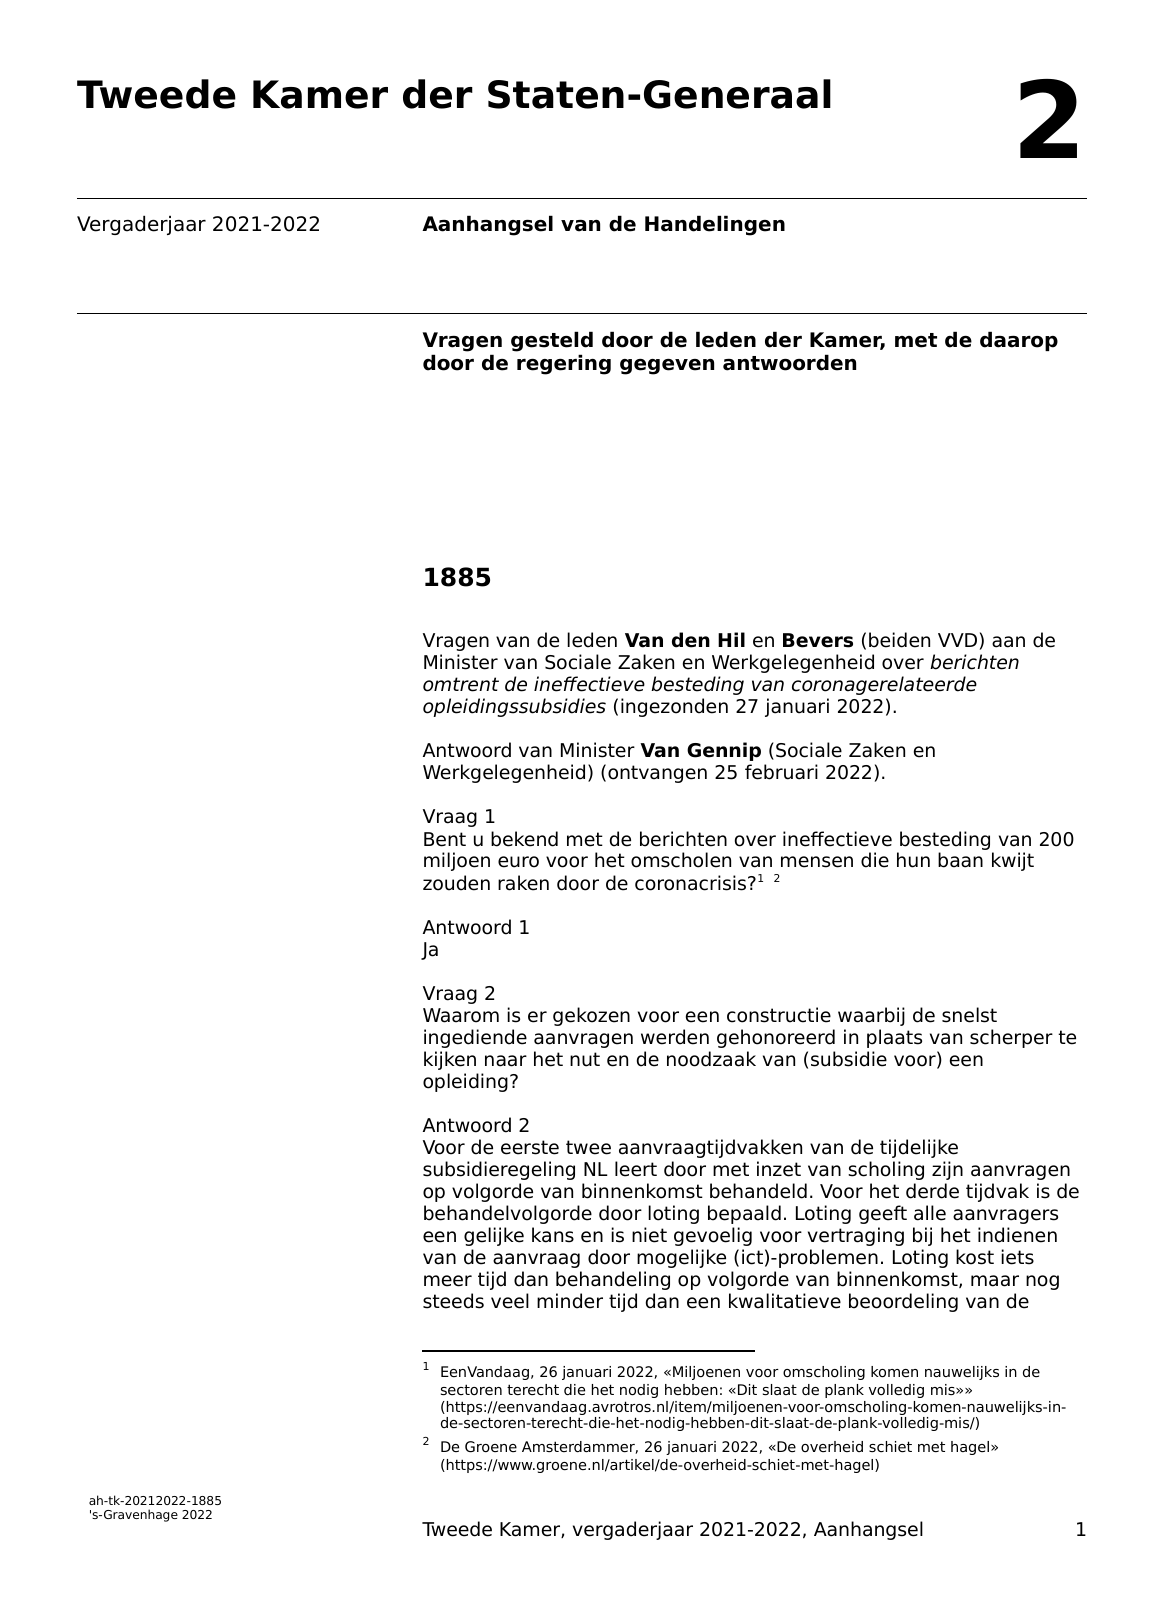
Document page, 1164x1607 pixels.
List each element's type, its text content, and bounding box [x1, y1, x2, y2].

text Ja [422, 938, 1087, 961]
text EenVandaag, 26 januari 2022, «Miljoenen voor omscholing komen nauwelijks in de sectoren terecht die het nodig hebben: «Dit slaat de plank volledig mis»» (https://eenvandaag.avrotros.nl/item/miljoenen-voor-omscholing-komen-nauwelijks-in-de-sectoren-terecht-die-het-nodig-hebben-dit-slaat-de-plank-volledig-mis/) [422, 1360, 1087, 1432]
text Bent u bekend met de berichten over ineffectieve besteding van 200 miljoen euro voor het omscholen van mensen die hun baan kwijt zouden raken door de coronacrisis? [422, 828, 1087, 894]
text ah-tk-20212022-1885 [88, 1494, 323, 1508]
text Waarom is er gekozen voor een constructie waarbij de snelst ingediende aanvragen werden gehonoreerd in plaats van scherper te kijken naar het nut en de noodzaak van (subsidie voor) een opleiding? [422, 1005, 1087, 1093]
text Vraag 1 [422, 806, 1087, 828]
text Antwoord 2 [422, 1115, 1087, 1137]
text De Groene Amsterdammer, 26 januari 2022, «De overheid schiet met hagel» (https://www.groene.nl/artikel/de-overheid-schiet-met-hagel) [422, 1435, 1087, 1474]
text Vragen van de leden Van den Hil en Bevers (beiden VVD) aan de Minister van Sociale Zaken en Werkgelegenheid over berichten omtrent de ineffectieve besteding van coronagerelateerde opleidingssubsidies (ingezonden 27 januari 2022). [422, 630, 1087, 718]
text Antwoord van Minister Van Gennip (Sociale Zaken en Werkgelegenheid) (ontvangen 25 februari 2022). [422, 740, 1087, 784]
text Vraag 2 [422, 983, 1087, 1005]
text Voor de eerste twee aanvraagtijdvakken van de tijdelijke subsidieregeling NL leert door met inzet van scholing zijn aanvragen op volgorde van binnenkomst behandeld. Voor het derde tijdvak is de behandelvolgorde door loting bepaald. Loting geeft alle aanvragers een gelijke kans en is niet gevoelig voor vertraging bij het indienen van de aanvraag door mogelijke (ict)-problemen. Loting kost iets meer tijd dan behandeling op volgorde van binnenkomst, maar nog steeds veel minder tijd dan een kwalitatieve beoordeling van de [422, 1137, 1087, 1313]
table_cell [77, 314, 422, 375]
text 's-Gravenhage 2022 [88, 1508, 323, 1522]
table_cell Vragen gesteld door de leden der Kamer, met de daarop door de regering gegeven antwoorden [422, 314, 1087, 375]
table_cell Aanhangsel van de Handelingen [422, 199, 1087, 313]
table_header Tweede Kamer der Staten-Generaal [77, 59, 886, 198]
table_cell Vergaderjaar 2021-2022 [77, 199, 422, 313]
table_header 2 [886, 59, 1087, 198]
text 1885 [422, 563, 1087, 592]
text Antwoord 1 [422, 917, 1087, 938]
